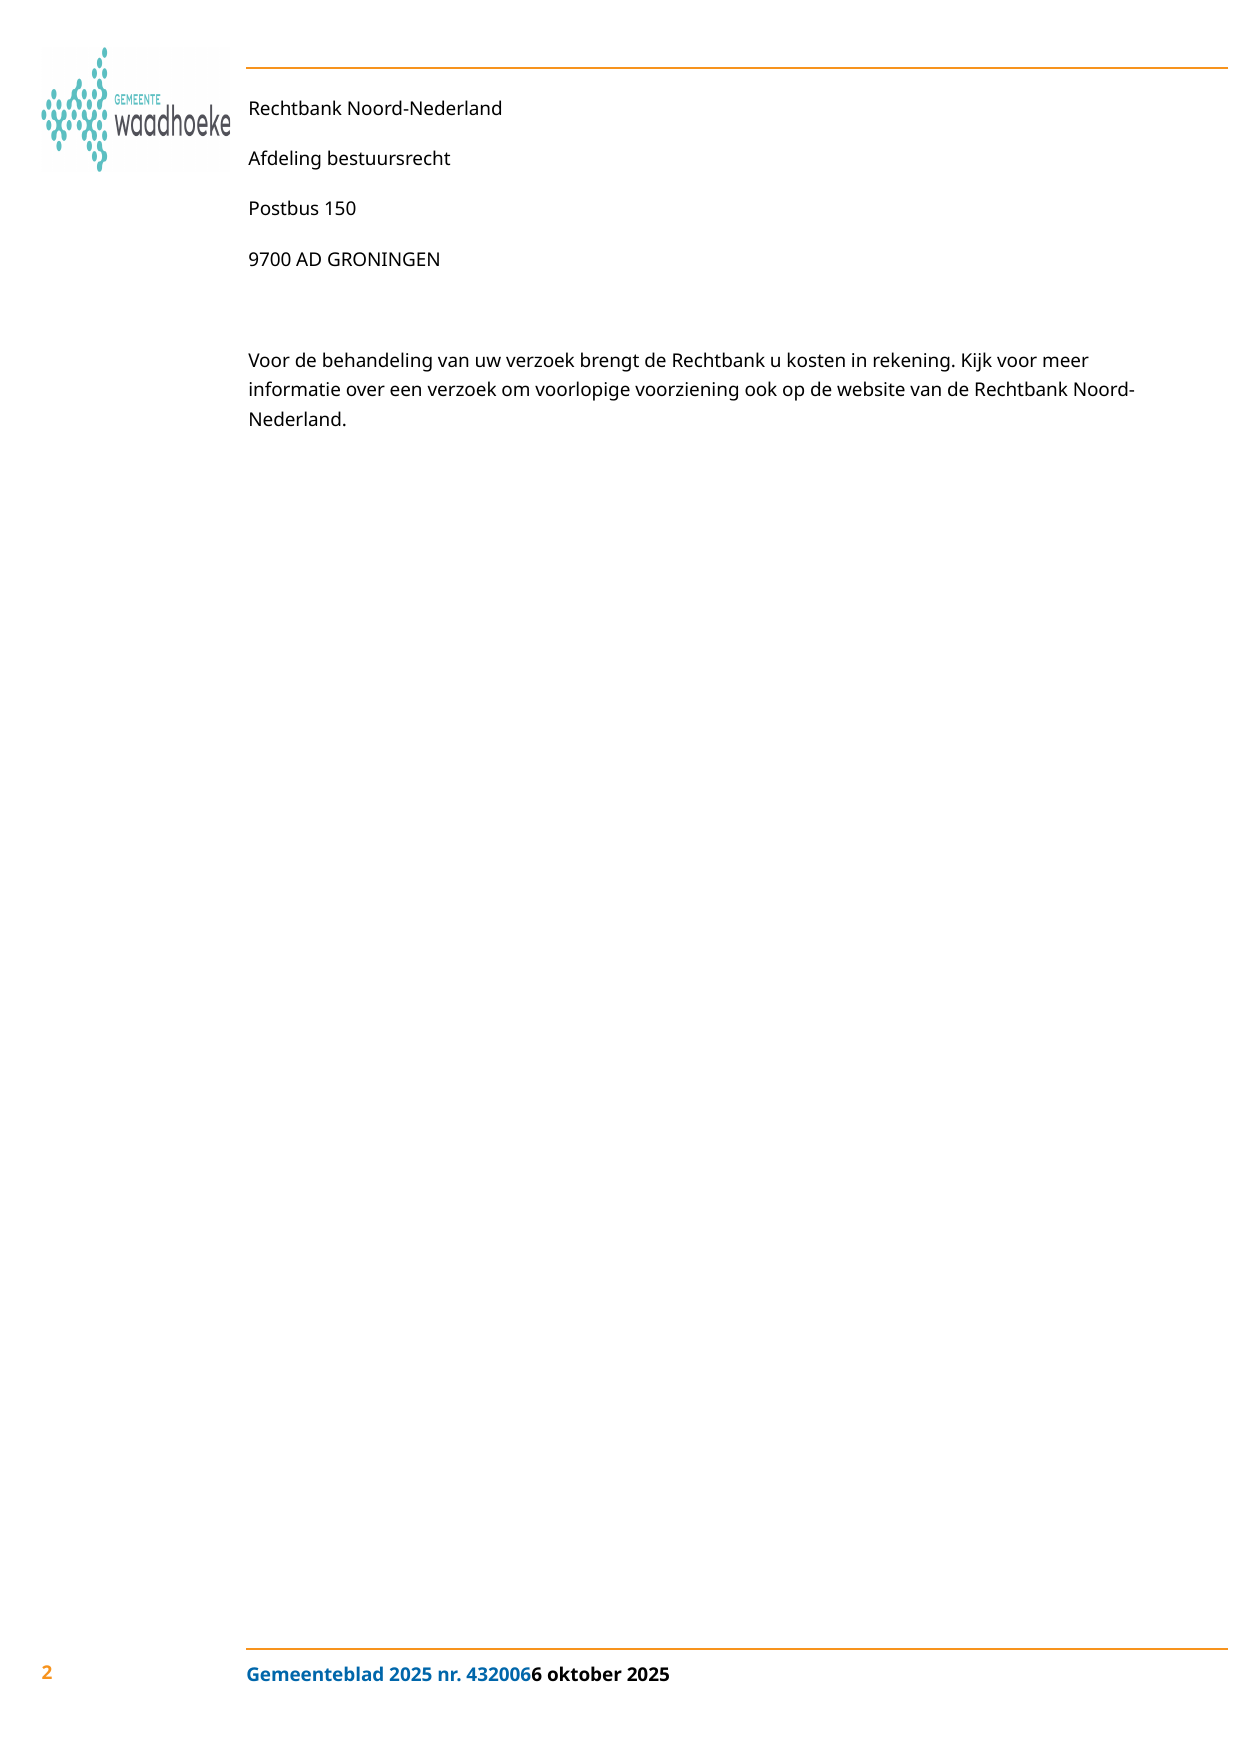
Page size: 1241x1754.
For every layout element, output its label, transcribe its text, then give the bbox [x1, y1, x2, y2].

text Voor de behandeling van uw verzoek brengt de Rechtbank u kosten in rekening. Kijk voor meer informatie over een verzoek om voorlopige voorziening ook op de website van de Rechtbank Noord-Nederland. [248, 347, 1152, 432]
text 9700 AD GRONINGEN [248, 246, 1152, 272]
text Rechtbank Noord-Nederland [248, 95, 1152, 121]
text Postbus 150 [248, 196, 1152, 221]
text Afdeling bestuursrecht [248, 145, 1152, 171]
picture [41, 47, 231, 172]
